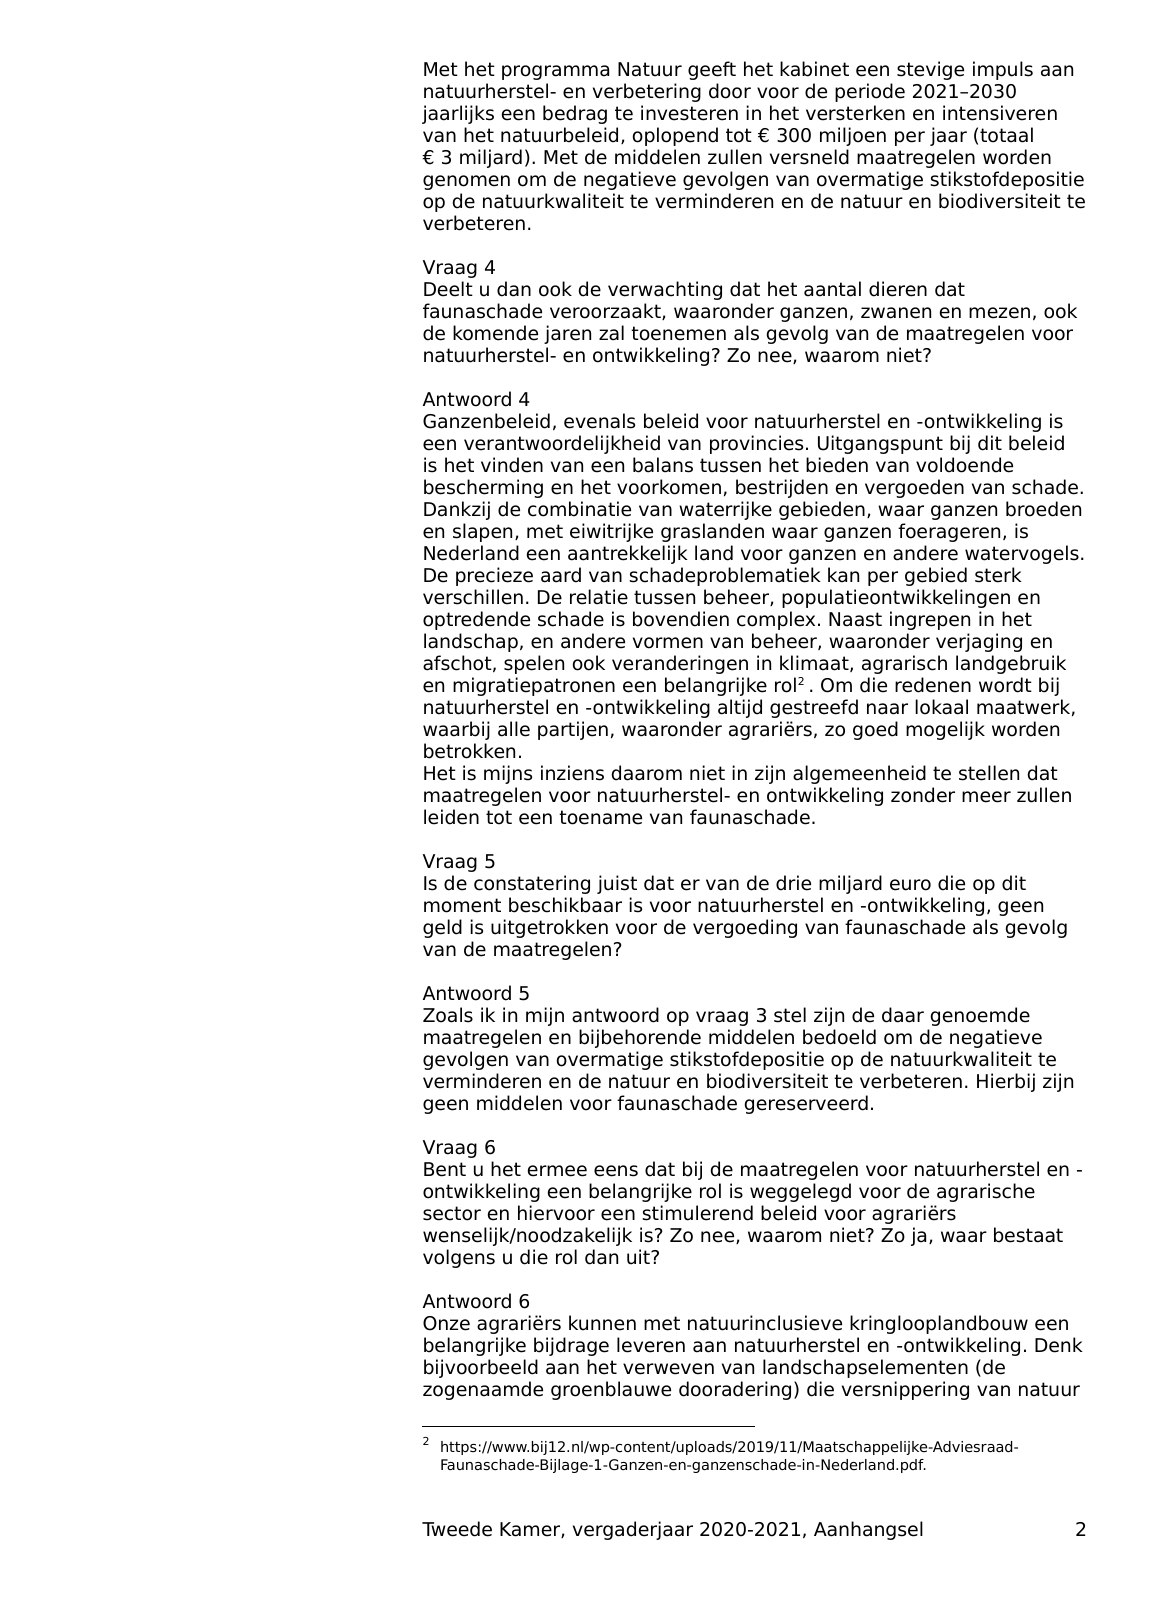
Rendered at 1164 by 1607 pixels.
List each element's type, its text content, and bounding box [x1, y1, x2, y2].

text Bent u het ermee eens dat bij de maatregelen voor natuurherstel en -ontwikkeling een belangrijke rol is weggelegd voor de agrarische sector en hiervoor een stimulerend beleid voor agrariërs wenselijk/noodzakelijk is? Zo nee, waarom niet? Zo ja, waar bestaat volgens u die rol dan uit? [422, 1159, 1087, 1269]
text Is de constatering juist dat er van de drie miljard euro die op dit moment beschikbaar is voor natuurherstel en -ontwikkeling, geen geld is uitgetrokken voor de vergoeding van faunaschade als gevolg van de maatregelen? [422, 873, 1087, 961]
text Dankzij de combinatie van waterrijke gebieden, waar ganzen broeden en slapen, met eiwitrijke graslanden waar ganzen foerageren, is Nederland een aantrekkelijk land voor ganzen en andere watervogels. De precieze aard van schadeproblematiek kan per gebied sterk verschillen. De relatie tussen beheer, populatieontwikkelingen en optredende schade is bovendien complex. Naast ingrepen in het landschap, en andere vormen van beheer, waaronder verjaging en afschot, spelen ook veranderingen in klimaat, agrarisch landgebruik en migratiepatronen een belangrijke rol. Om die redenen wordt bij natuurherstel en -ontwikkeling altijd gestreefd naar lokaal maatwerk, waarbij alle partijen, waaronder agrariërs, zo goed mogelijk worden betrokken. [422, 499, 1087, 763]
text Ganzenbeleid, evenals beleid voor natuurherstel en -ontwikkeling is een verantwoordelijkheid van provincies. Uitgangspunt bij dit beleid is het vinden van een balans tussen het bieden van voldoende bescherming en het voorkomen, bestrijden en vergoeden van schade. [422, 411, 1087, 499]
text Zoals ik in mijn antwoord op vraag 3 stel zijn de daar genoemde maatregelen en bijbehorende middelen bedoeld om de negatieve gevolgen van overmatige stikstofdepositie op de natuurkwaliteit te verminderen en de natuur en biodiversiteit te verbeteren. Hierbij zijn geen middelen voor faunaschade gereserveerd. [422, 1005, 1087, 1115]
text https://www.bij12.nl/wp-content/uploads/2019/11/Maatschappelijke-Adviesraad-Faunaschade-Bijlage-1-Ganzen-en-ganzenschade-in-Nederland.pdf. [422, 1435, 1087, 1474]
text Het is mijns inziens daarom niet in zijn algemeenheid te stellen dat maatregelen voor natuurherstel- en ontwikkeling zonder meer zullen leiden tot een toename van faunaschade. [422, 763, 1087, 829]
text Deelt u dan ook de verwachting dat het aantal dieren dat faunaschade veroorzaakt, waaronder ganzen, zwanen en mezen, ook de komende jaren zal toenemen als gevolg van de maatregelen voor natuurherstel- en ontwikkeling? Zo nee, waarom niet? [422, 279, 1087, 367]
text Antwoord 5 [422, 983, 1087, 1005]
text Vraag 4 [422, 257, 1087, 279]
text Onze agrariërs kunnen met natuurinclusieve kringlooplandbouw een belangrijke bijdrage leveren aan natuurherstel en -ontwikkeling. Denk bijvoorbeeld aan het verweven van landschapselementen (de zogenaamde groenblauwe dooradering) die versnippering van natuur [422, 1313, 1087, 1401]
text Antwoord 4 [422, 389, 1087, 411]
text Met het programma Natuur geeft het kabinet een stevige impuls aan natuurherstel- en verbetering door voor de periode 2021–2030 jaarlijks een bedrag te investeren in het versterken en intensiveren van het natuurbeleid, oplopend tot € 300 miljoen per jaar (totaal € 3 miljard). Met de middelen zullen versneld maatregelen worden genomen om de negatieve gevolgen van overmatige stikstofdepositie op de natuurkwaliteit te verminderen en de natuur en biodiversiteit te verbeteren. [422, 59, 1087, 235]
text Vraag 5 [422, 851, 1087, 873]
text Antwoord 6 [422, 1291, 1087, 1313]
text Vraag 6 [422, 1137, 1087, 1159]
